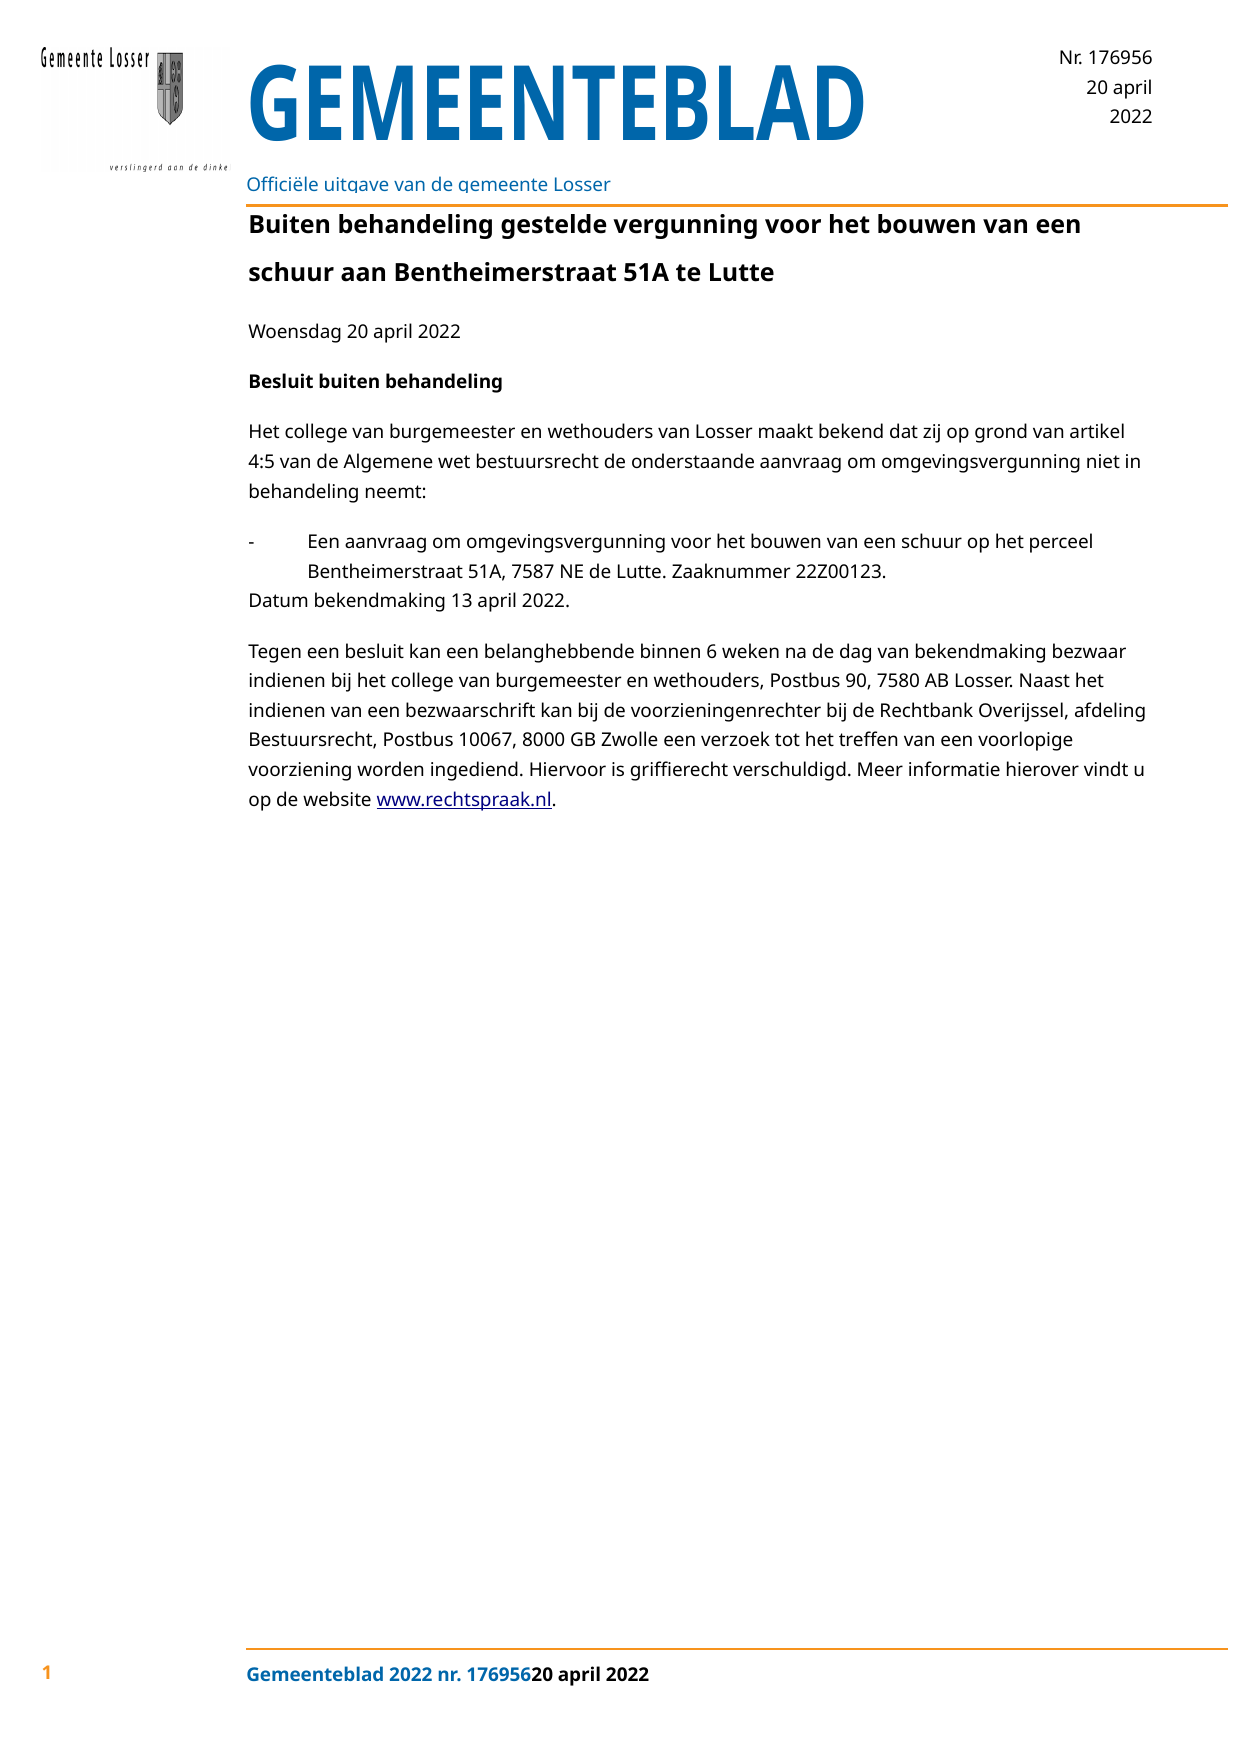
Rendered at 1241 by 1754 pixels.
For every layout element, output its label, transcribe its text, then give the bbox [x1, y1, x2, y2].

list Een aanvraag om omgevingsvergunning voor het bouwen van een schuur op het perceel [248, 528, 1152, 554]
text Buiten behandeling gestelde vergunning voor het bouwen van een schuur aan Bentheimerstraat 51A te Lutte [248, 207, 1152, 288]
text Woensdag 20 april 2022 [248, 318, 1152, 344]
text Besluit buiten behandeling [248, 368, 1152, 394]
text Tegen een besluit kan een belanghebbende binnen 6 weken na de dag van bekendmaking bezwaar indienen bij het college van burgemeester en wethouders, Postbus 90, 7580 AB Losser. Naast het indienen van een bezwaarschrift kan bij de voorzieningenrechter bij de Rechtbank Overijssel, afdeling Bestuursrecht, Postbus 10067, 8000 GB Zwolle een verzoek tot het treffen van een voorlopige voorziening worden ingediend. Hiervoor is griffierecht verschuldigd. Meer informatie hierover vindt u op de website www.rechtspraak.nl. [248, 638, 1152, 812]
text Het college van burgemeester en wethouders van Losser maakt bekend dat zij op grond van artikel 4:5 van de Algemene wet bestuursrecht de onderstaande aanvraag om omgevingsvergunning niet in behandeling neemt: [248, 419, 1152, 504]
list Bentheimerstraat 51A, 7587 NE de Lutte. Zaaknummer 22Z00123. [248, 558, 1152, 584]
text Datum bekendmaking 13 april 2022. [248, 587, 1152, 613]
picture [41, 47, 231, 172]
